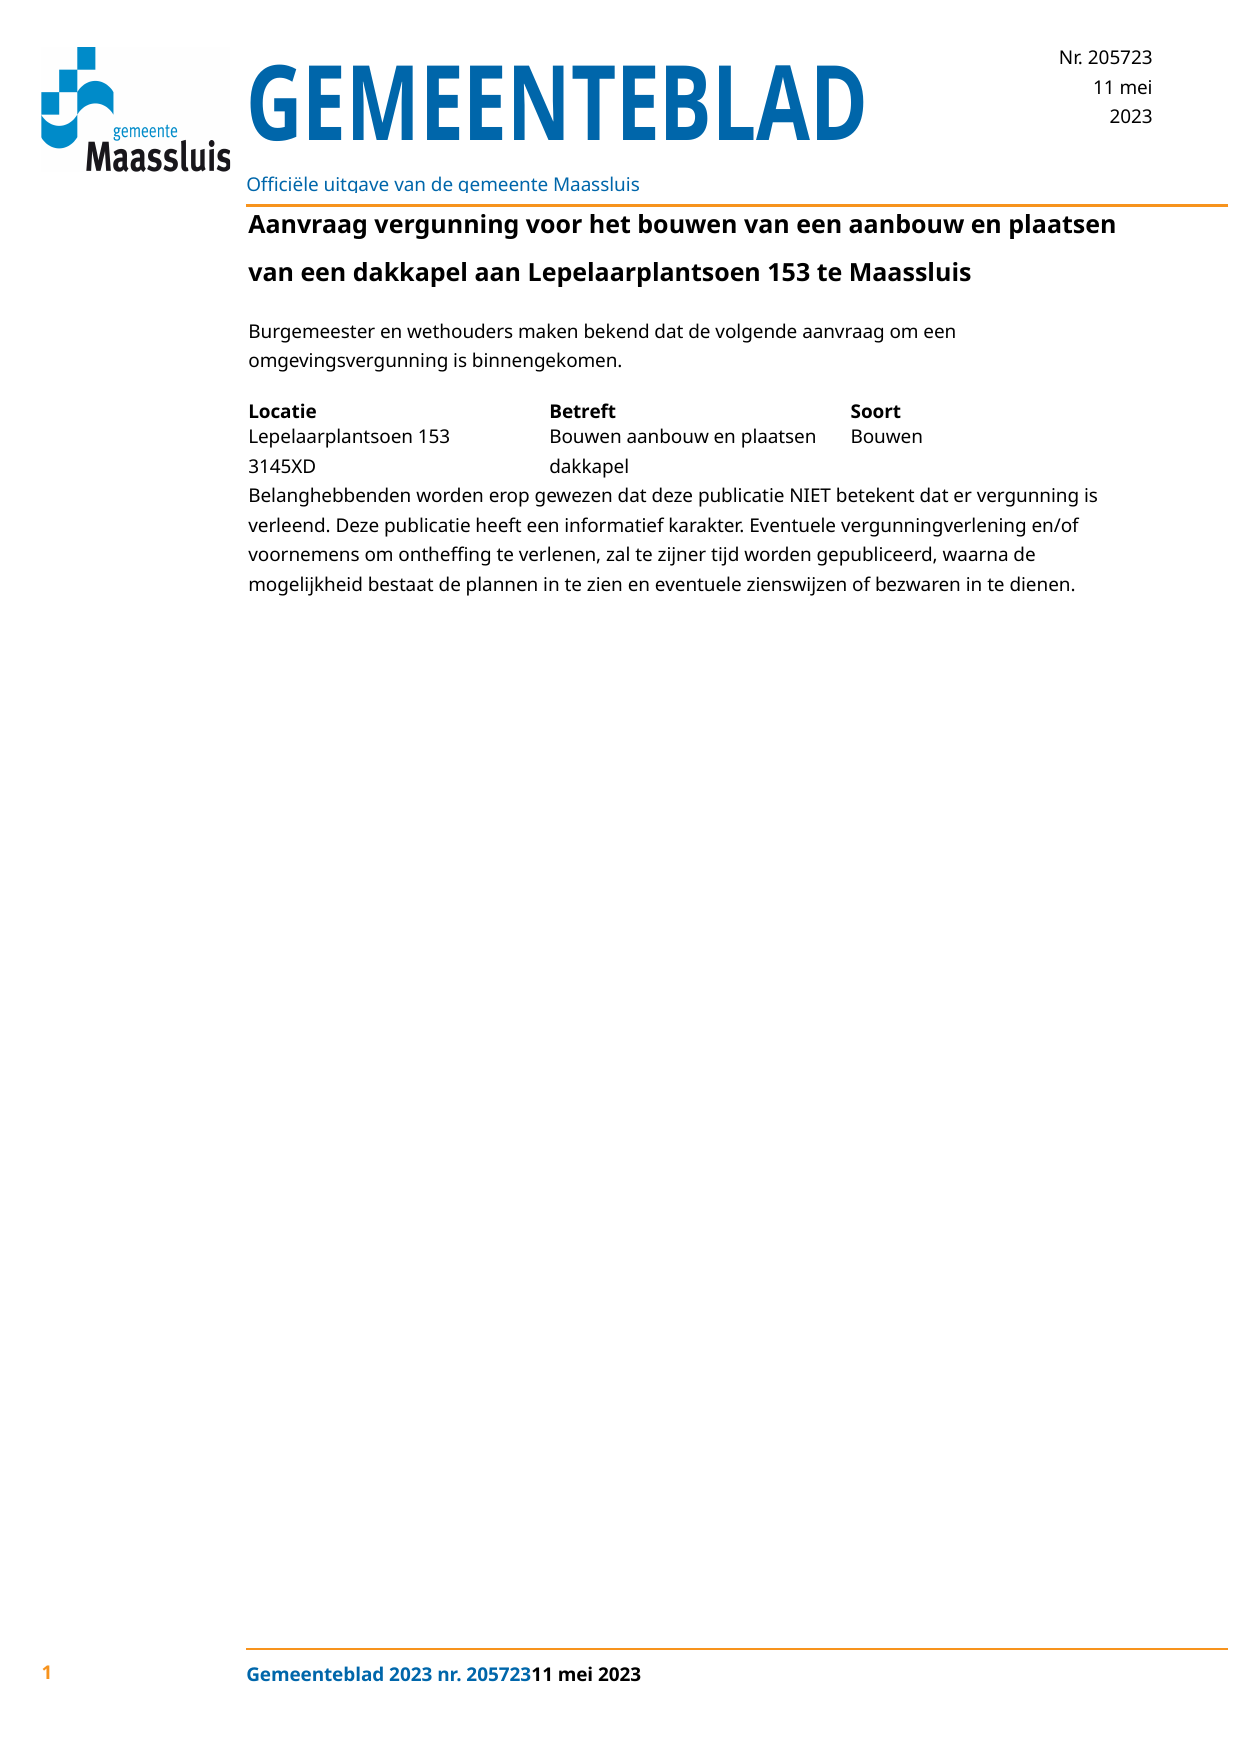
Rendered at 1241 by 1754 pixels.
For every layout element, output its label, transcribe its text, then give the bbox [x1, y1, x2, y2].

table_cell Lepelaarplantsoen 153 3145XD [248, 424, 549, 479]
table_header Betreft [549, 398, 850, 424]
table_header Locatie [248, 398, 549, 424]
text Aanvraag vergunning voor het bouwen van een aanbouw en plaatsen van een dakkapel aan Lepelaarplantsoen 153 te Maassluis [248, 207, 1152, 288]
text Belanghebbenden worden erop gewezen dat deze publicatie NIET betekent dat er vergunning is verleend. Deze publicatie heeft een informatief karakter. Eventuele vergunningverlening en/of voornemens om ontheffing te verlenen, zal te zijner tijd worden gepubliceerd, waarna de mogelijkheid bestaat de plannen in te zien en eventuele zienswijzen of bezwaren in te dienen. [248, 482, 1152, 597]
text Burgemeester en wethouders maken bekend dat de volgende aanvraag om een omgevingsvergunning is binnengekomen. [248, 318, 1152, 373]
table_cell Bouwen aanbouw en plaatsen dakkapel [549, 424, 850, 479]
table_cell Bouwen [850, 424, 1152, 479]
table_header Soort [850, 398, 1152, 424]
picture [41, 47, 77, 92]
picture [41, 47, 231, 172]
